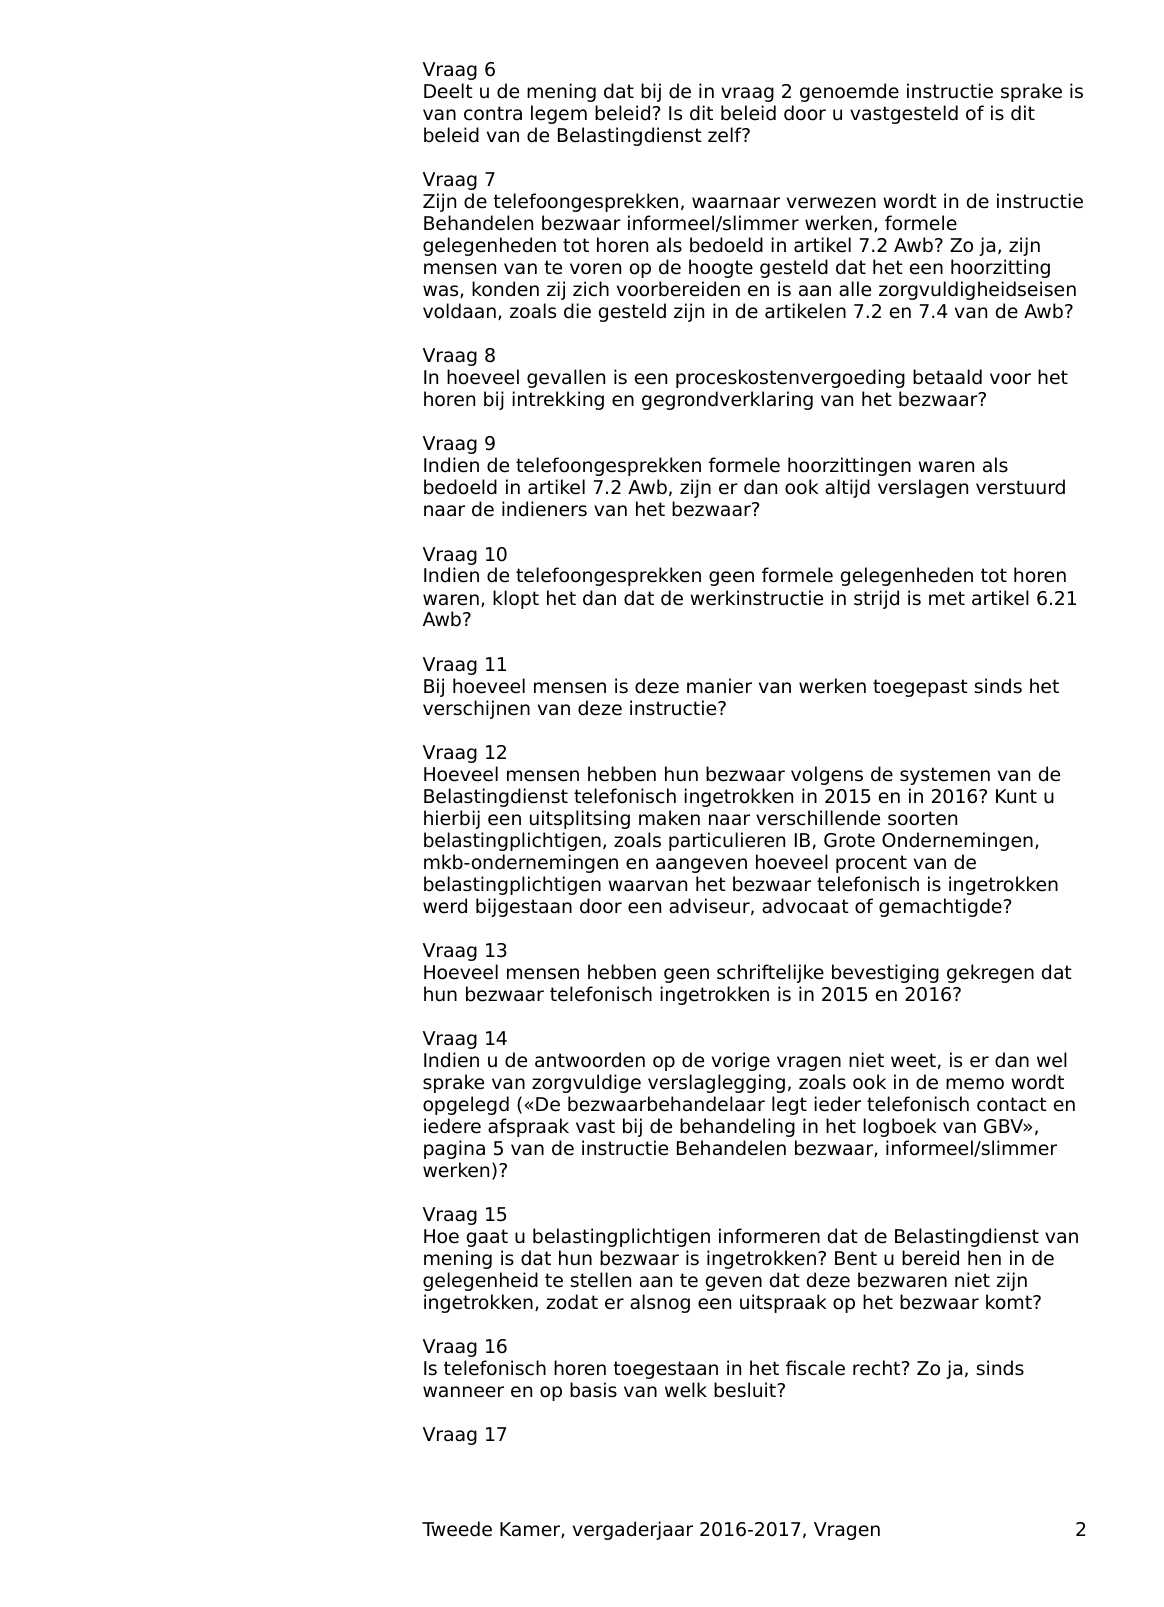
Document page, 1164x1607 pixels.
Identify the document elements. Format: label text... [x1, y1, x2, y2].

text Vraag 9 [422, 433, 1087, 455]
text Indien u de antwoorden op de vorige vragen niet weet, is er dan wel sprake van zorgvuldige verslaglegging, zoals ook in de memo wordt opgelegd («De bezwaarbehandelaar legt ieder telefonisch contact en iedere afspraak vast bij de behandeling in het logboek van GBV», pagina 5 van de instructie Behandelen bezwaar, informeel/slimmer werken)? [422, 1050, 1087, 1182]
text Vraag 10 [422, 543, 1087, 565]
text Hoeveel mensen hebben geen schriftelijke bevestiging gekregen dat hun bezwaar telefonisch ingetrokken is in 2015 en 2016? [422, 962, 1087, 1006]
text Vraag 16 [422, 1336, 1087, 1358]
text Vraag 14 [422, 1028, 1087, 1050]
text Is telefonisch horen toegestaan in het fiscale recht? Zo ja, sinds wanneer en op basis van welk besluit? [422, 1358, 1087, 1402]
text Vraag 7 [422, 169, 1087, 191]
text Hoe gaat u belastingplichtigen informeren dat de Belastingdienst van mening is dat hun bezwaar is ingetrokken? Bent u bereid hen in de gelegenheid te stellen aan te geven dat deze bezwaren niet zijn ingetrokken, zodat er alsnog een uitspraak op het bezwaar komt? [422, 1226, 1087, 1314]
text Deelt u de mening dat bij de in vraag 2 genoemde instructie sprake is van contra legem beleid? Is dit beleid door u vastgesteld of is dit beleid van de Belastingdienst zelf? [422, 81, 1087, 147]
text Hoeveel mensen hebben hun bezwaar volgens de systemen van de Belastingdienst telefonisch ingetrokken in 2015 en in 2016? Kunt u hierbij een uitsplitsing maken naar verschillende soorten belastingplichtigen, zoals particulieren IB, Grote Ondernemingen, mkb-ondernemingen en aangeven hoeveel procent van de belastingplichtigen waarvan het bezwaar telefonisch is ingetrokken werd bijgestaan door een adviseur, advocaat of gemachtigde? [422, 764, 1087, 917]
text Vraag 11 [422, 653, 1087, 676]
text Vraag 12 [422, 742, 1087, 764]
text Indien de telefoongesprekken formele hoorzittingen waren als bedoeld in artikel 7.2 Awb, zijn er dan ook altijd verslagen verstuurd naar de indieners van het bezwaar? [422, 455, 1087, 521]
text Vraag 15 [422, 1204, 1087, 1226]
text Vraag 8 [422, 345, 1087, 367]
text Bij hoeveel mensen is deze manier van werken toegepast sinds het verschijnen van deze instructie? [422, 676, 1087, 719]
text Vraag 17 [422, 1424, 1087, 1446]
text Vraag 6 [422, 59, 1087, 81]
text Vraag 13 [422, 940, 1087, 962]
text Zijn de telefoongesprekken, waarnaar verwezen wordt in de instructie Behandelen bezwaar informeel/slimmer werken, formele gelegenheden tot horen als bedoeld in artikel 7.2 Awb? Zo ja, zijn mensen van te voren op de hoogte gesteld dat het een hoorzitting was, konden zij zich voorbereiden en is aan alle zorgvuldigheidseisen voldaan, zoals die gesteld zijn in de artikelen 7.2 en 7.4 van de Awb? [422, 191, 1087, 323]
text In hoeveel gevallen is een proceskostenvergoeding betaald voor het horen bij intrekking en gegrondverklaring van het bezwaar? [422, 367, 1087, 411]
text Indien de telefoongesprekken geen formele gelegenheden tot horen waren, klopt het dan dat de werkinstructie in strijd is met artikel 6.21 Awb? [422, 565, 1087, 631]
